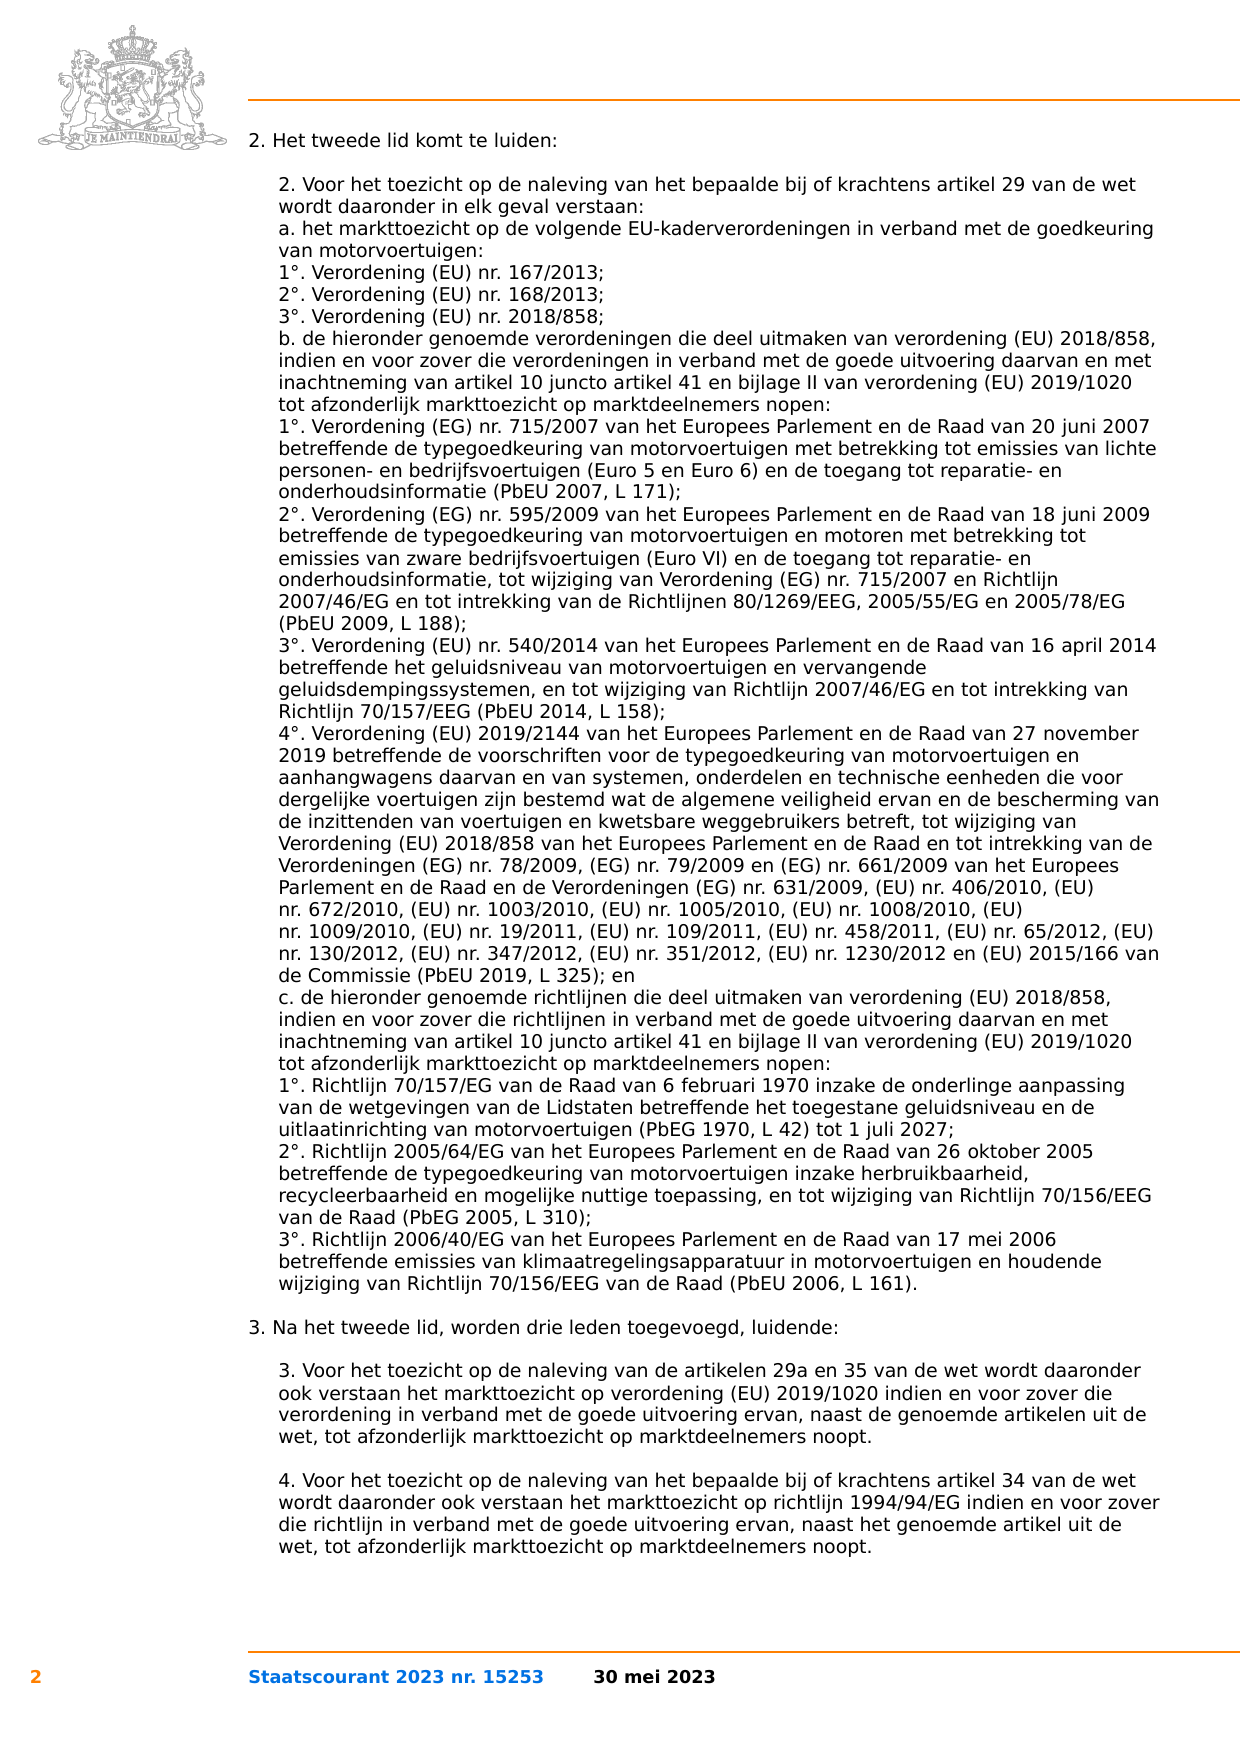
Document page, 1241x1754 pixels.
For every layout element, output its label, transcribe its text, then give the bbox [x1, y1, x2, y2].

text 4. Voor het toezicht op de naleving van het bepaalde bij of krachtens artikel 34 van de wet wordt daaronder ook verstaan het markttoezicht op richtlijn 1994/94/EG indien en voor zover die richtlijn in verband met de goede uitvoering ervan, naast het genoemde artikel uit de wet, tot afzonderlijk markttoezicht op marktdeelnemers noopt. [278, 1470, 1163, 1558]
text 3. Na het tweede lid, worden drie leden toegevoegd, luidende: [248, 1317, 1163, 1338]
text 3°. Verordening (EU) nr. 540/2014 van het Europees Parlement en de Raad van 16 april 2014 betreffende het geluidsniveau van motorvoertuigen en vervangende geluidsdempingssystemen, en tot wijziging van Richtlijn 2007/46/EG en tot intrekking van Richtlijn 70/157/EEG (PbEU 2014, L 158); [278, 635, 1163, 723]
text a. het markttoezicht op de volgende EU-kaderverordeningen in verband met de goedkeuring van motorvoertuigen: [278, 218, 1163, 262]
text 2. Voor het toezicht op de naleving van het bepaalde bij of krachtens artikel 29 van de wet wordt daaronder in elk geval verstaan: [278, 174, 1163, 218]
text 3°. Verordening (EU) nr. 2018/858; [278, 306, 1163, 328]
text c. de hieronder genoemde richtlijnen die deel uitmaken van verordening (EU) 2018/858, indien en voor zover die richtlijnen in verband met de goede uitvoering daarvan en met inachtneming van artikel 10 juncto artikel 41 en bijlage II van verordening (EU) 2019/1020 tot afzonderlijk markttoezicht op marktdeelnemers nopen: [278, 987, 1163, 1075]
text 3°. Richtlijn 2006/40/EG van het Europees Parlement en de Raad van 17 mei 2006 betreffende emissies van klimaatregelingsapparatuur in motorvoertuigen en houdende wijziging van Richtlijn 70/156/EEG van de Raad (PbEU 2006, L 161). [278, 1229, 1163, 1295]
text b. de hieronder genoemde verordeningen die deel uitmaken van verordening (EU) 2018/858, indien en voor zover die verordeningen in verband met de goede uitvoering daarvan en met inachtneming van artikel 10 juncto artikel 41 en bijlage II van verordening (EU) 2019/1020 tot afzonderlijk markttoezicht op marktdeelnemers nopen: [278, 328, 1163, 416]
picture [38, 25, 227, 150]
text 2°. Verordening (EU) nr. 168/2013; [278, 284, 1163, 306]
text 1°. Richtlijn 70/157/EG van de Raad van 6 februari 1970 inzake de onderlinge aanpassing van de wetgevingen van de Lidstaten betreffende het toegestane geluidsniveau en de uitlaatinrichting van motorvoertuigen (PbEG 1970, L 42) tot 1 juli 2027; [278, 1075, 1163, 1141]
text 1°. Verordening (EU) nr. 167/2013; [278, 262, 1163, 284]
text 2. Het tweede lid komt te luiden: [248, 130, 1163, 152]
text 1°. Verordening (EG) nr. 715/2007 van het Europees Parlement en de Raad van 20 juni 2007 betreffende de typegoedkeuring van motorvoertuigen met betrekking tot emissies van lichte personen- en bedrijfsvoertuigen (Euro 5 en Euro 6) en de toegang tot reparatie- en onderhoudsinformatie (PbEU 2007, L 171); [278, 416, 1163, 503]
text 2°. Richtlijn 2005/64/EG van het Europees Parlement en de Raad van 26 oktober 2005 betreffende de typegoedkeuring van motorvoertuigen inzake herbruikbaarheid, recycleerbaarheid en mogelijke nuttige toepassing, en tot wijziging van Richtlijn 70/156/EEG van de Raad (PbEG 2005, L 310); [278, 1141, 1163, 1229]
text 3. Voor het toezicht op de naleving van de artikelen 29a en 35 van de wet wordt daaronder ook verstaan het markttoezicht op verordening (EU) 2019/1020 indien en voor zover die verordening in verband met de goede uitvoering ervan, naast de genoemde artikelen uit de wet, tot afzonderlijk markttoezicht op marktdeelnemers noopt. [278, 1360, 1163, 1448]
text 2°. Verordening (EG) nr. 595/2009 van het Europees Parlement en de Raad van 18 juni 2009 betreffende de typegoedkeuring van motorvoertuigen en motoren met betrekking tot emissies van zware bedrijfsvoertuigen (Euro VI) en de toegang tot reparatie- en onderhoudsinformatie, tot wijziging van Verordening (EG) nr. 715/2007 en Richtlijn 2007/46/EG en tot intrekking van de Richtlijnen 80/1269/EEG, 2005/55/EG en 2005/78/EG (PbEU 2009, L 188); [278, 503, 1163, 635]
text 4°. Verordening (EU) 2019/2144 van het Europees Parlement en de Raad van 27 november 2019 betreffende de voorschriften voor de typegoedkeuring van motorvoertuigen en aanhangwagens daarvan en van systemen, onderdelen en technische eenheden die voor dergelijke voertuigen zijn bestemd wat de algemene veiligheid ervan en de bescherming van de inzittenden van voertuigen en kwetsbare weggebruikers betreft, tot wijziging van Verordening (EU) 2018/858 van het Europees Parlement en de Raad en tot intrekking van de Verordeningen (EG) nr. 78/2009, (EG) nr. 79/2009 en (EG) nr. 661/2009 van het Europees Parlement en de Raad en de Verordeningen (EG) nr. 631/2009, (EU) nr. 406/2010, (EU) nr. 672/2010, (EU) nr. 1003/2010, (EU) nr. 1005/2010, (EU) nr. 1008/2010, (EU) nr. 1009/2010, (EU) nr. 19/2011, (EU) nr. 109/2011, (EU) nr. 458/2011, (EU) nr. 65/2012, (EU) nr. 130/2012, (EU) nr. 347/2012, (EU) nr. 351/2012, (EU) nr. 1230/2012 en (EU) 2015/166 van de Commissie (PbEU 2019, L 325); en [278, 723, 1163, 987]
